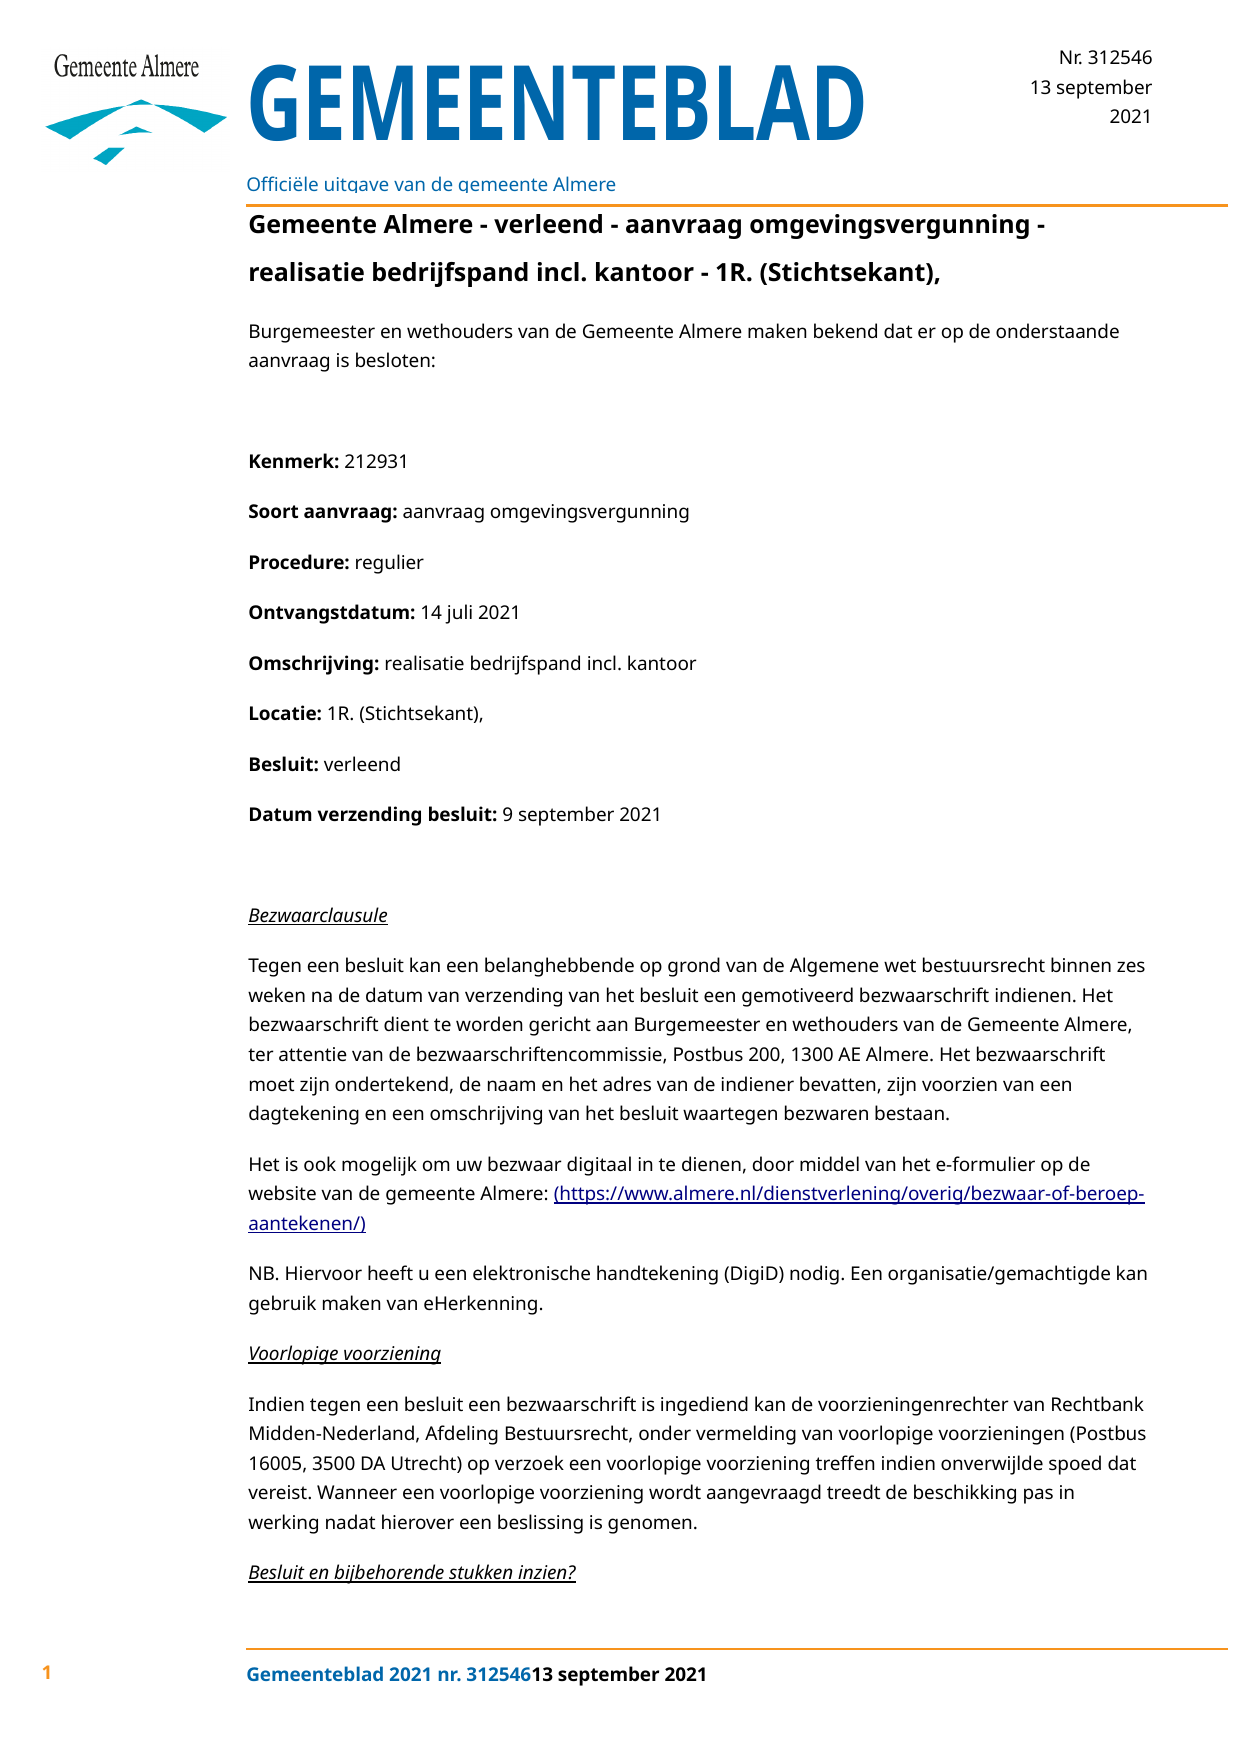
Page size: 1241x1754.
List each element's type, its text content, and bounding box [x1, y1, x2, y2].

text Gemeente Almere - verleend - aanvraag omgevingsvergunning - realisatie bedrijfspand incl. kantoor - 1R. (Stichtsekant), [248, 207, 1152, 288]
text Het is ook mogelijk om uw bezwaar digitaal in te dienen, door middel van het e-formulier op de website van de gemeente Almere: (https://www.almere.nl/dienstverlening/overig/bezwaar-of-beroep-aantekenen/) [248, 1151, 1152, 1236]
text Besluit: verleend [248, 751, 1152, 777]
text Kenmerk: 212931 [248, 448, 1152, 474]
text Tegen een besluit kan een belanghebbende op grond van de Algemene wet bestuursrecht binnen zes weken na de datum van verzending van het besluit een gemotiveerd bezwaarschrift indienen. Het bezwaarschrift dient te worden gericht aan Burgemeester en wethouders van de Gemeente Almere, ter attentie van de bezwaarschriftencommissie, Postbus 200, 1300 AE Almere. Het bezwaarschrift moet zijn ondertekend, de naam en het adres van de indiener bevatten, zijn voorzien van een dagtekening en een omschrijving van het besluit waartegen bezwaren bestaan. [248, 952, 1152, 1126]
text Bezwaarclausule [248, 902, 1152, 928]
text Ontvangstdatum: 14 juli 2021 [248, 599, 1152, 625]
text Datum verzending besluit: 9 september 2021 [248, 801, 1152, 827]
text Soort aanvraag: aanvraag omgevingsvergunning [248, 499, 1152, 524]
text NB. Hiervoor heeft u een elektronische handtekening (DigiD) nodig. Een organisatie/gemachtigde kan gebruik maken van eHerkenning. [248, 1260, 1152, 1316]
picture [41, 47, 231, 172]
text Besluit en bijbehorende stukken inzien? [248, 1559, 1152, 1585]
text Indien tegen een besluit een bezwaarschrift is ingediend kan de voorzieningenrechter van Rechtbank Midden-Nederland, Afdeling Bestuursrecht, onder vermelding van voorlopige voorzieningen (Postbus 16005, 3500 DA Utrecht) op verzoek een voorlopige voorziening treffen indien onverwijlde spoed dat vereist. Wanneer een voorlopige voorziening wordt aangevraagd treedt de beschikking pas in werking nadat hierover een beslissing is genomen. [248, 1391, 1152, 1535]
text Locatie: 1R. (Stichtsekant), [248, 700, 1152, 726]
text Voorlopige voorziening [248, 1340, 1152, 1366]
text Burgemeester en wethouders van de Gemeente Almere maken bekend dat er op de onderstaande aanvraag is besloten: [248, 318, 1152, 373]
text Procedure: regulier [248, 549, 1152, 575]
text Omschrijving: realisatie bedrijfspand incl. kantoor [248, 650, 1152, 676]
